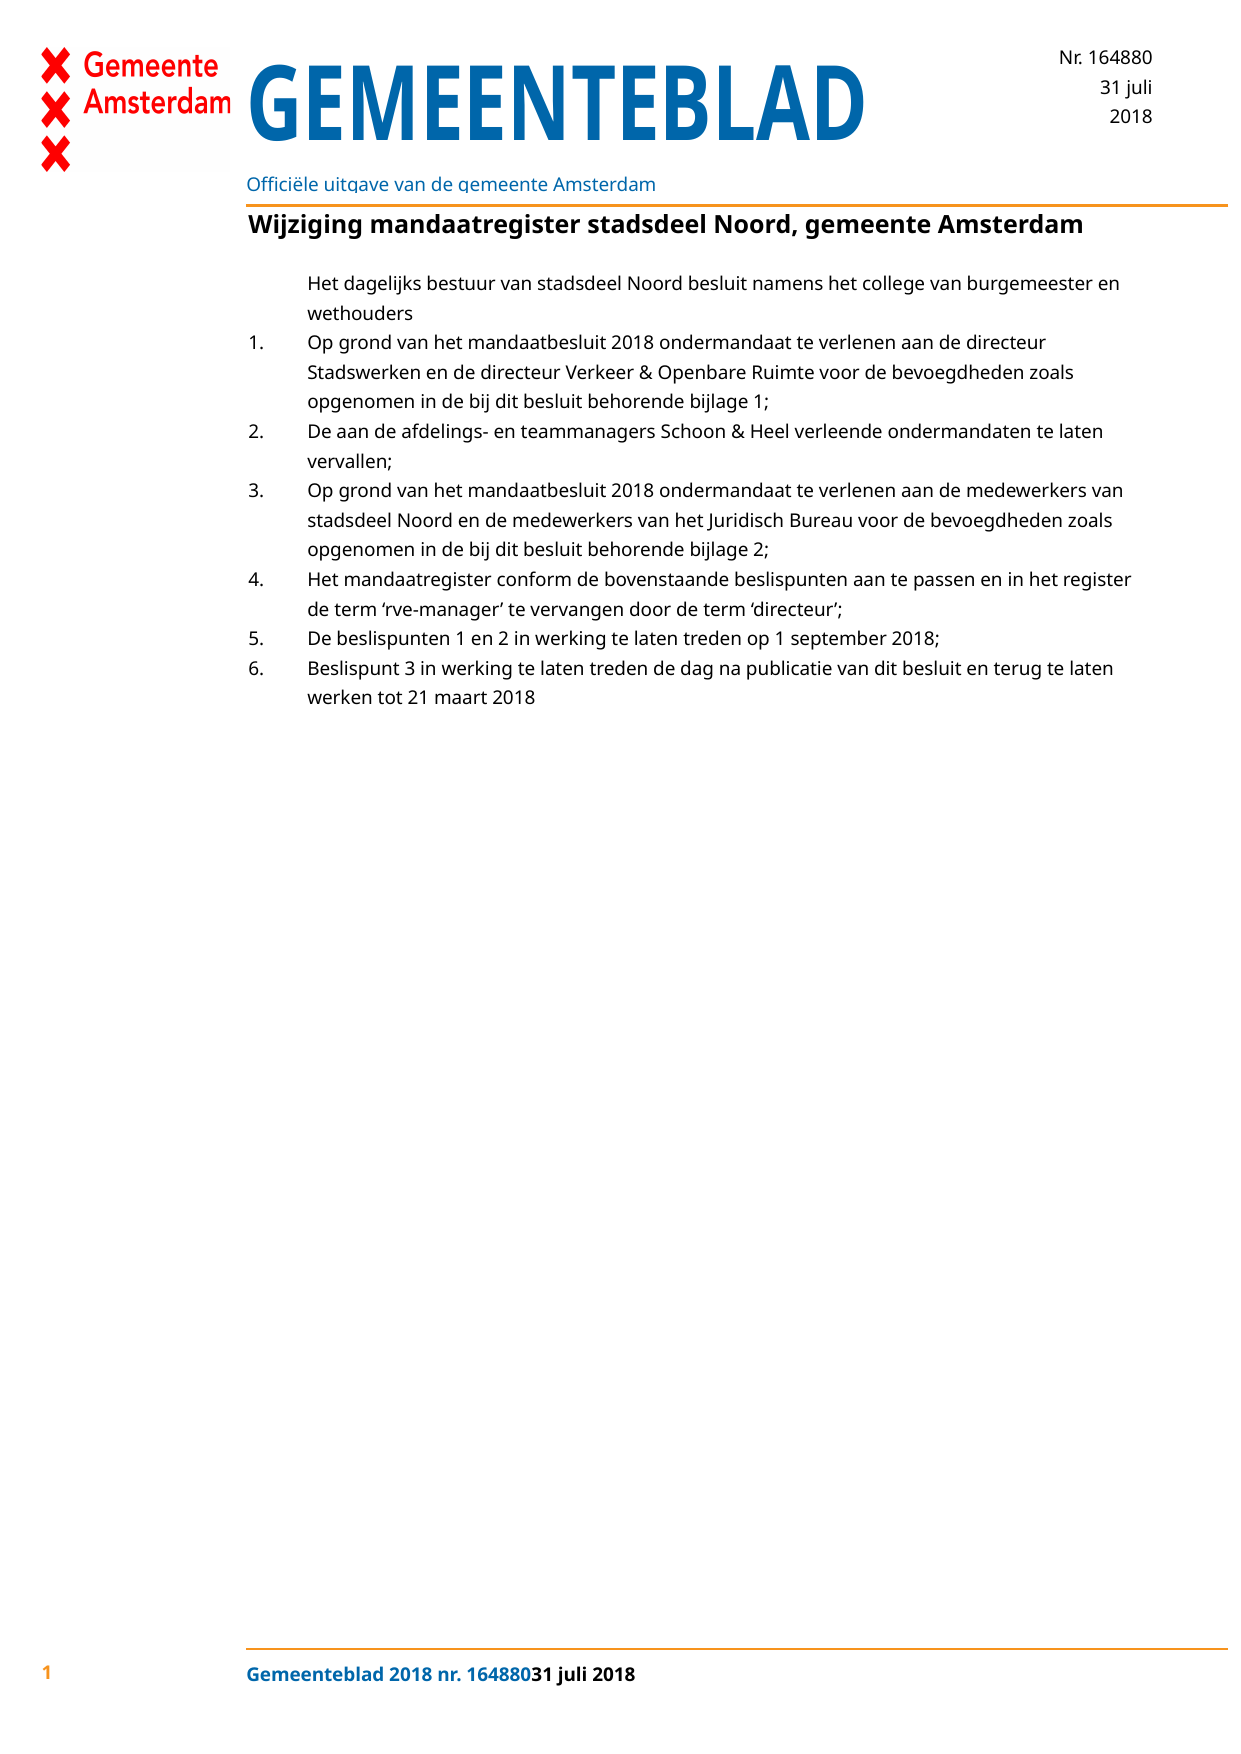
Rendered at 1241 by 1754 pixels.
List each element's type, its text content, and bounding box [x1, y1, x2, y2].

list Op grond van het mandaatbesluit 2018 ondermandaat te verlenen aan de directeur Stadswerken en de directeur Verkeer & Openbare Ruimte voor de bevoegdheden zoals opgenomen in de bij dit besluit behorende bijlage 1; [248, 329, 1152, 414]
list Het dagelijks bestuur van stadsdeel Noord besluit namens het college van burgemeester en wethouders [248, 270, 1152, 326]
list Op grond van het mandaatbesluit 2018 ondermandaat te verlenen aan de medewerkers van stadsdeel Noord en de medewerkers van het Juridisch Bureau voor de bevoegdheden zoals opgenomen in de bij dit besluit behorende bijlage 2; [248, 477, 1152, 562]
list De aan de afdelings- en teammanagers Schoon & Heel verleende ondermandaten te laten vervallen; [248, 418, 1152, 473]
picture [41, 47, 231, 172]
list De beslispunten 1 en 2 in werking te laten treden op 1 september 2018; [248, 625, 1152, 651]
text Wijziging mandaatregister stadsdeel Noord, gemeente Amsterdam [248, 207, 1152, 241]
list Het mandaatregister conform de bovenstaande beslispunten aan te passen en in het register de term ‘rve-manager’ te vervangen door de term ‘directeur’; [248, 566, 1152, 621]
list Beslispunt 3 in werking te laten treden de dag na publicatie van dit besluit en terug te laten werken tot 21 maart 2018 [248, 655, 1152, 710]
